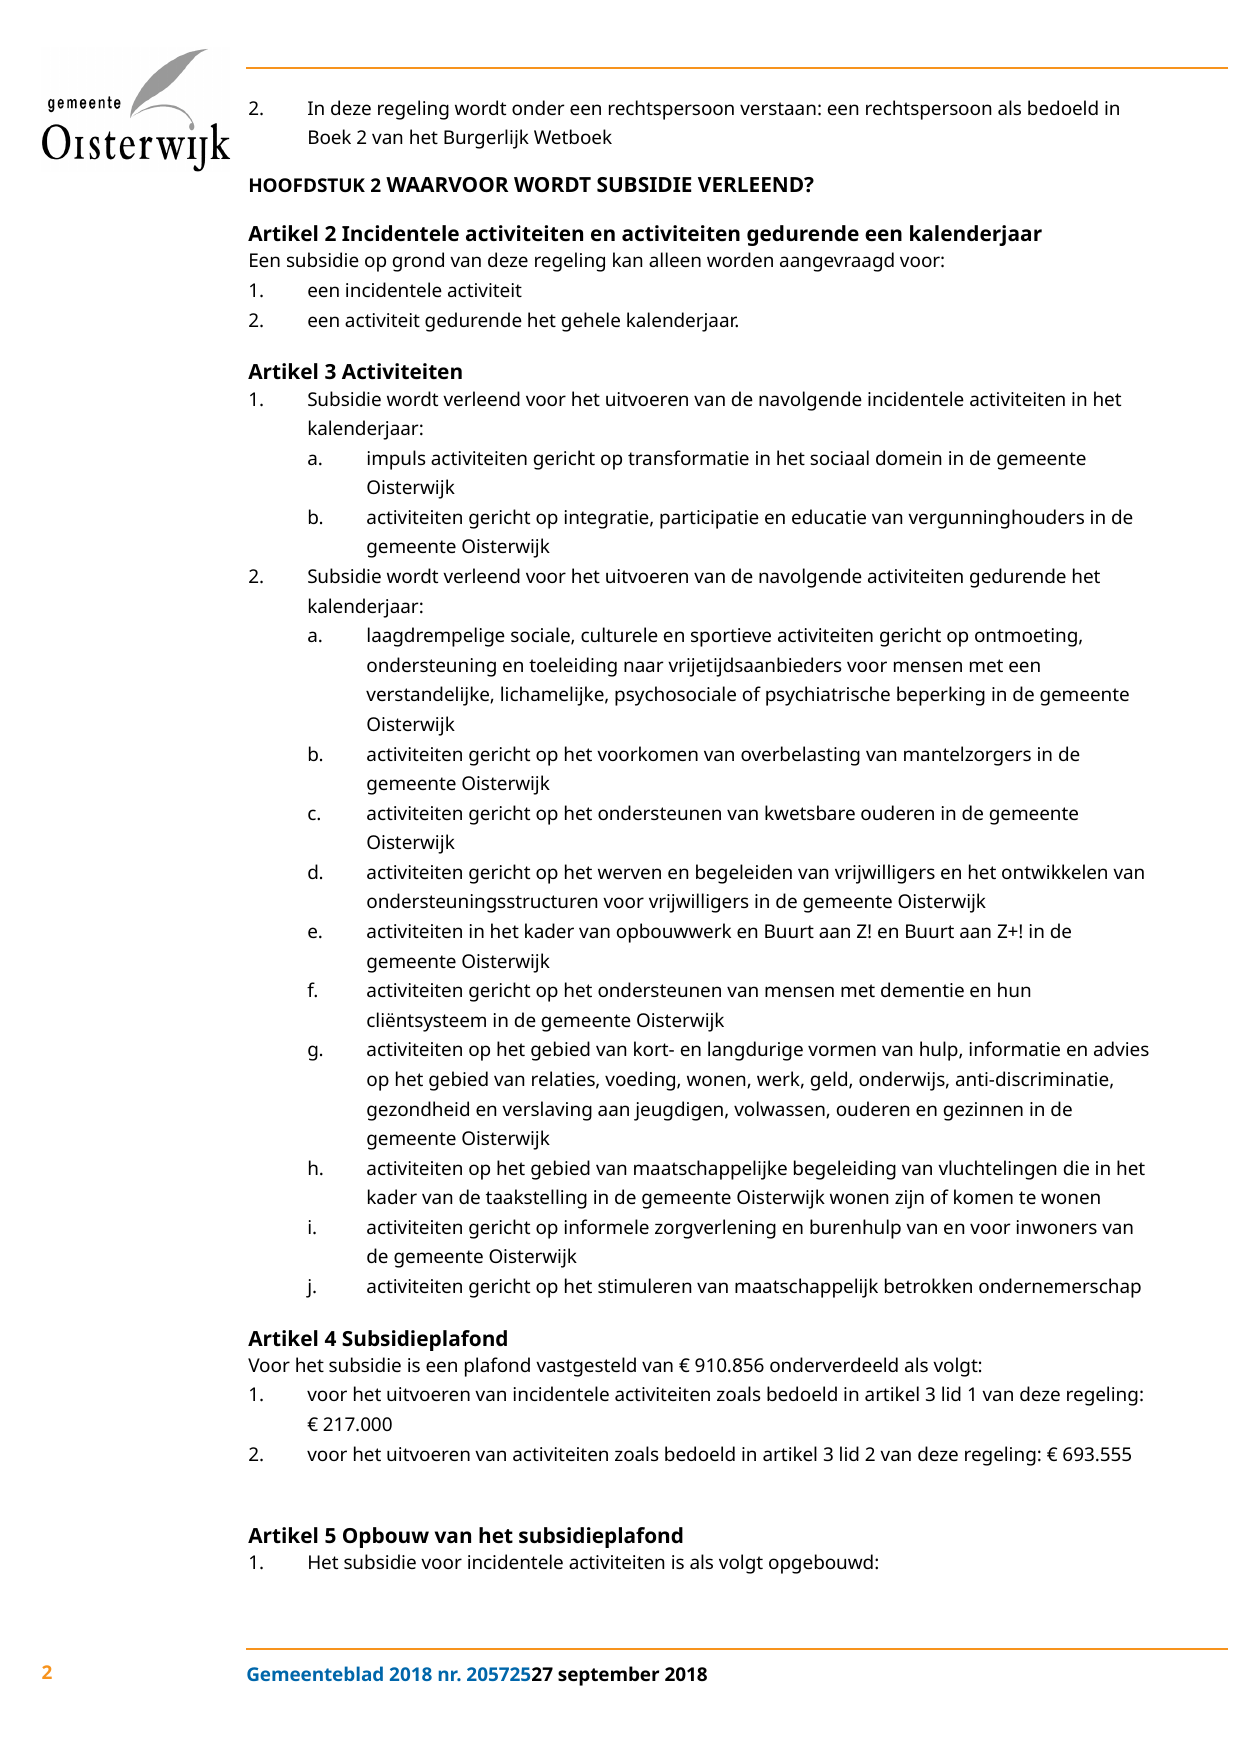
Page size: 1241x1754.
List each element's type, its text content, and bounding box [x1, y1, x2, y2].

list een activiteit gedurende het gehele kalenderjaar. [248, 307, 1152, 333]
list activiteiten in het kader van opbouwwerk en Buurt aan Z! en Buurt aan Z+! in de gemeente Oisterwijk [307, 918, 1152, 973]
text Artikel 3 Activiteiten [248, 357, 1152, 386]
list impuls activiteiten gericht op transformatie in het sociaal domein in de gemeente Oisterwijk [307, 445, 1152, 500]
list activiteiten gericht op het ondersteunen van kwetsbare ouderen in de gemeente Oisterwijk [307, 800, 1152, 855]
list voor het uitvoeren van activiteiten zoals bedoeld in artikel 3 lid 2 van deze regeling: € 693.555 [248, 1441, 1152, 1467]
list activiteiten gericht op integratie, participatie en educatie van vergunninghouders in de gemeente Oisterwijk [307, 504, 1152, 559]
list activiteiten gericht op het voorkomen van overbelasting van mantelzorgers in de gemeente Oisterwijk [307, 741, 1152, 796]
text Een subsidie op grond van deze regeling kan alleen worden aangevraagd voor: [248, 248, 1152, 273]
text Artikel 4 Subsidieplafond [248, 1324, 1152, 1352]
list Subsidie wordt verleend voor het uitvoeren van de navolgende activiteiten gedurende het kalenderjaar: [248, 563, 1152, 618]
list activiteiten op het gebied van kort- en langdurige vormen van hulp, informatie en advies op het gebied van relaties, voeding, wonen, werk, geld, onderwijs, anti-discriminatie, gezondheid en verslaving aan jeugdigen, volwassen, ouderen en gezinnen in de gemeente Oisterwijk [307, 1037, 1152, 1151]
picture [41, 47, 231, 172]
text Artikel 2 Incidentele activiteiten en activiteiten gedurende een kalenderjaar [248, 219, 1152, 248]
list activiteiten gericht op het ondersteunen van mensen met dementie en hun cliëntsysteem in de gemeente Oisterwijk [307, 977, 1152, 1033]
list Het subsidie voor incidentele activiteiten is als volgt opgebouwd: [248, 1549, 1152, 1575]
list voor het uitvoeren van incidentele activiteiten zoals bedoeld in artikel 3 lid 1 van deze regeling: € 217.000 [248, 1382, 1152, 1437]
list activiteiten op het gebied van maatschappelijke begeleiding van vluchtelingen die in het kader van de taakstelling in de gemeente Oisterwijk wonen zijn of komen te wonen [307, 1155, 1152, 1210]
list activiteiten gericht op het stimuleren van maatschappelijk betrokken ondernemerschap [307, 1273, 1152, 1299]
text Artikel 5 Opbouw van het subsidieplafond [248, 1521, 1152, 1549]
list een incidentele activiteit [248, 277, 1152, 303]
list activiteiten gericht op informele zorgverlening en burenhulp van en voor inwoners van de gemeente Oisterwijk [307, 1214, 1152, 1269]
text Voor het subsidie is een plafond vastgesteld van € 910.856 onderverdeeld als volgt: [248, 1352, 1152, 1378]
list Subsidie wordt verleend voor het uitvoeren van de navolgende incidentele activiteiten in het kalenderjaar: [248, 386, 1152, 441]
list activiteiten gericht op het werven en begeleiden van vrijwilligers en het ontwikkelen van ondersteuningsstructuren voor vrijwilligers in de gemeente Oisterwijk [307, 859, 1152, 914]
text HOOFDSTUK 2 WAARVOOR WORDT SUBSIDIE VERLEEND? [248, 170, 1152, 198]
list In deze regeling wordt onder een rechtspersoon verstaan: een rechtspersoon als bedoeld in Boek 2 van het Burgerlijk Wetboek [248, 95, 1152, 150]
list laagdrempelige sociale, culturele en sportieve activiteiten gericht op ontmoeting, ondersteuning en toeleiding naar vrijetijdsaanbieders voor mensen met een verstandelijke, lichamelijke, psychosociale of psychiatrische beperking in de gemeente Oisterwijk [307, 622, 1152, 737]
